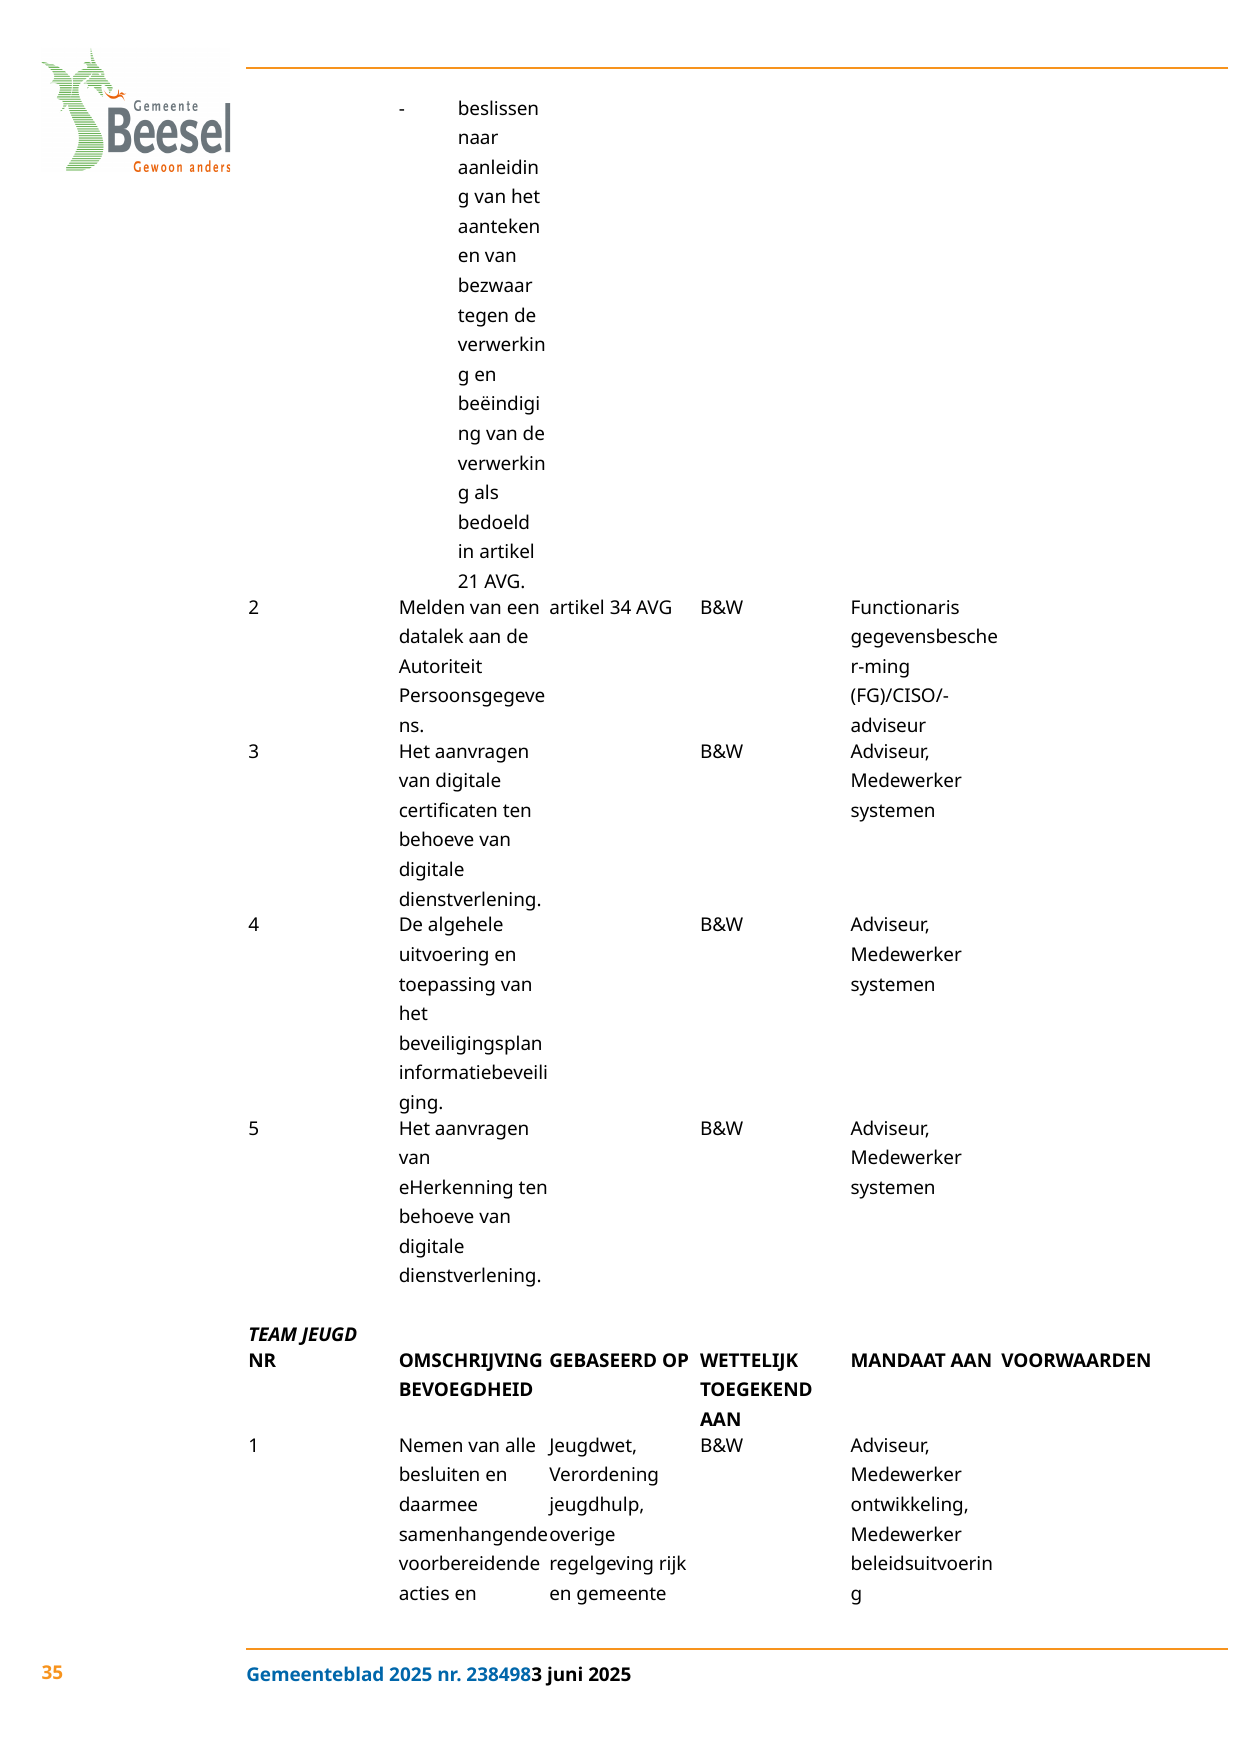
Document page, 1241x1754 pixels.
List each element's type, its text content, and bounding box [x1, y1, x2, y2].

table_cell [1001, 594, 1152, 738]
table_cell B&W [700, 1432, 850, 1606]
picture [41, 47, 231, 172]
table_cell Nemen van alle besluiten en daarmee samenhangende voorbereidende acties en [399, 1432, 549, 1606]
table_cell VOORWAARDEN [1001, 1347, 1152, 1432]
table_cell [1001, 738, 1152, 912]
table_cell Het aanvragen van digitale certificaten ten behoeve van digitale dienstverlening. [399, 738, 549, 912]
table_cell beslissen naar aanleiding van het aantekenen van bezwaar tegen de verwerking en beëindiging van de verwerking als bedoeld in artikel 21 AVG. [399, 95, 549, 594]
table_cell [248, 95, 398, 594]
table_cell [1001, 95, 1152, 594]
table_header TEAM JEUGD [248, 1321, 1152, 1347]
table_cell [1001, 912, 1152, 1115]
table_cell B&W [700, 594, 850, 738]
table_cell Adviseur, Medewerker systemen [850, 912, 1001, 1115]
table_cell [549, 738, 700, 912]
table_cell [549, 95, 700, 594]
table_cell [850, 95, 1001, 594]
table_cell 3 [248, 738, 398, 912]
table_cell Functionaris gegevensbescher-ming (FG)/CISO/-adviseur [850, 594, 1001, 738]
table_cell Adviseur, Medewerker systemen [850, 738, 1001, 912]
table_cell Jeugdwet, Verordening jeugdhulp, overige regelgeving rijk en gemeente [549, 1432, 700, 1606]
table_cell 5 [248, 1115, 398, 1288]
table_cell B&W [700, 1115, 850, 1288]
table_cell B&W [700, 912, 850, 1115]
table_cell WETTELIJK TOEGEKEND AAN [700, 1347, 850, 1432]
table_cell Melden van een datalek aan de Autoriteit Persoonsgegevens. [399, 594, 549, 738]
table_cell artikel 34 AVG [549, 594, 700, 738]
table_cell [549, 912, 700, 1115]
table_cell [700, 95, 850, 594]
table_cell OMSCHRIJVING BEVOEGDHEID [399, 1347, 549, 1432]
table_cell Het aanvragen van eHerkenning ten behoeve van digitale dienstverlening. [399, 1115, 549, 1288]
table_cell 4 [248, 912, 398, 1115]
table_cell [549, 1115, 700, 1288]
table_cell NR [248, 1347, 398, 1432]
table_cell Adviseur, Medewerker ontwikkeling, Medewerker beleidsuitvoering [850, 1432, 1001, 1606]
table_cell GEBASEERD OP [549, 1347, 700, 1432]
table_cell 1 [248, 1432, 398, 1606]
table_cell [1001, 1115, 1152, 1288]
table_cell De algehele uitvoering en toepassing van het beveiligingsplan informatiebeveiliging. [399, 912, 549, 1115]
table_cell B&W [700, 738, 850, 912]
table_cell Adviseur, Medewerker systemen [850, 1115, 1001, 1288]
table_cell MANDAAT AAN [850, 1347, 1001, 1432]
table_cell 2 [248, 594, 398, 738]
table_cell [1001, 1432, 1152, 1606]
